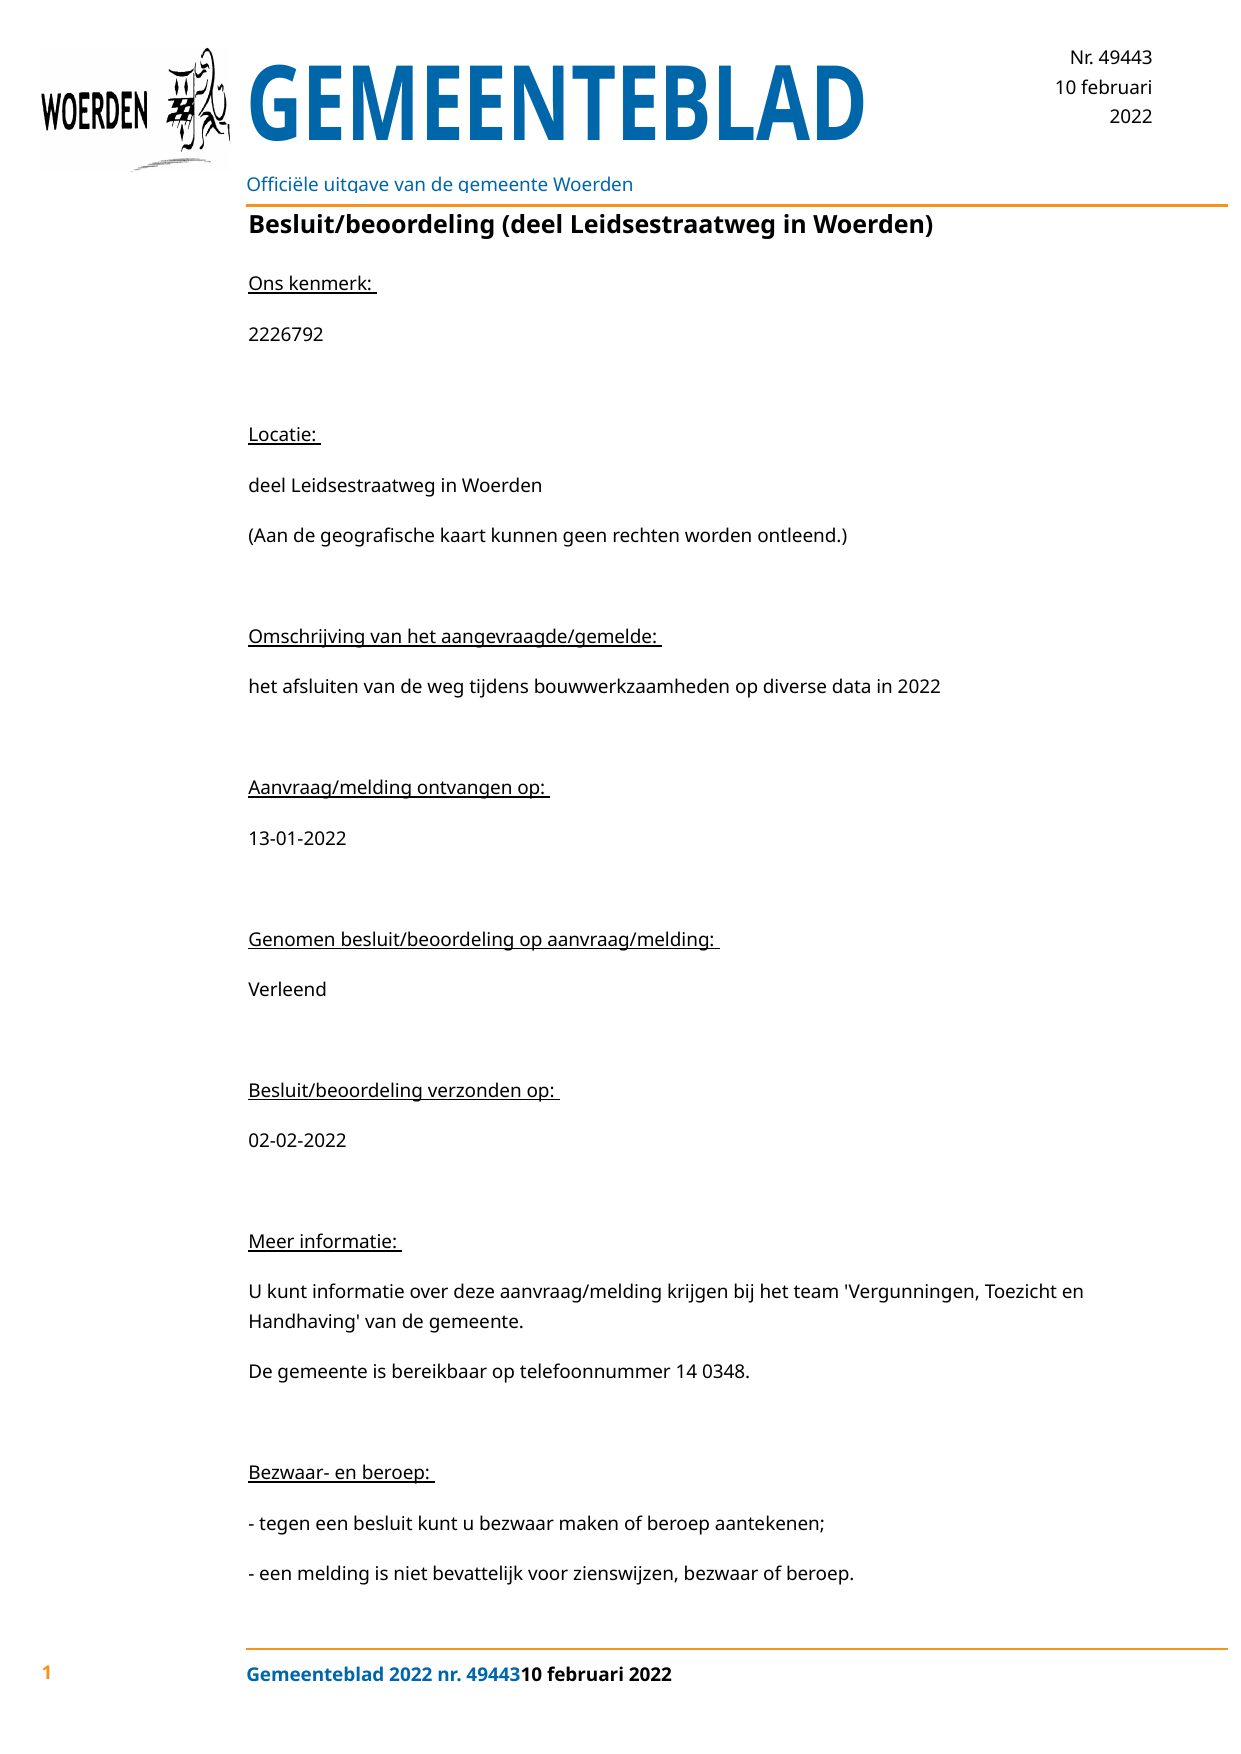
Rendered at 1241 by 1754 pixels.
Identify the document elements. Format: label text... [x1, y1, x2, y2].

text 2226792 [248, 321, 1152, 346]
text Verleend [248, 976, 1152, 1002]
text 13-01-2022 [248, 825, 1152, 851]
text Locatie: [248, 422, 1152, 447]
text De gemeente is bereikbaar op telefoonnummer 14 0348. [248, 1359, 1152, 1384]
text Genomen besluit/beoordeling op aanvraag/melding: [248, 926, 1152, 951]
text (Aan de geografische kaart kunnen geen rechten worden ontleend.) [248, 522, 1152, 548]
text Besluit/beoordeling (deel Leidsestraatweg in Woerden) [248, 207, 1152, 241]
text Meer informatie: [248, 1228, 1152, 1254]
text Besluit/beoordeling verzonden op: [248, 1077, 1152, 1103]
text Aanvraag/melding ontvangen op: [248, 774, 1152, 800]
text 02-02-2022 [248, 1127, 1152, 1153]
text Omschrijving van het aangevraagde/gemelde: [248, 623, 1152, 649]
text Bezwaar- en beroep: [248, 1459, 1152, 1485]
text - tegen een besluit kunt u bezwaar maken of beroep aantekenen; [248, 1510, 1152, 1536]
picture [41, 47, 231, 172]
text het afsluiten van de weg tijdens bouwwerkzaamheden op diverse data in 2022 [248, 674, 1152, 699]
text - een melding is niet bevattelijk voor zienswijzen, bezwaar of beroep. [248, 1560, 1152, 1586]
text U kunt informatie over deze aanvraag/melding krijgen bij het team 'Vergunningen, Toezicht en Handhaving' van de gemeente. [248, 1279, 1152, 1334]
text deel Leidsestraatweg in Woerden [248, 472, 1152, 498]
text Ons kenmerk: [248, 270, 1152, 296]
